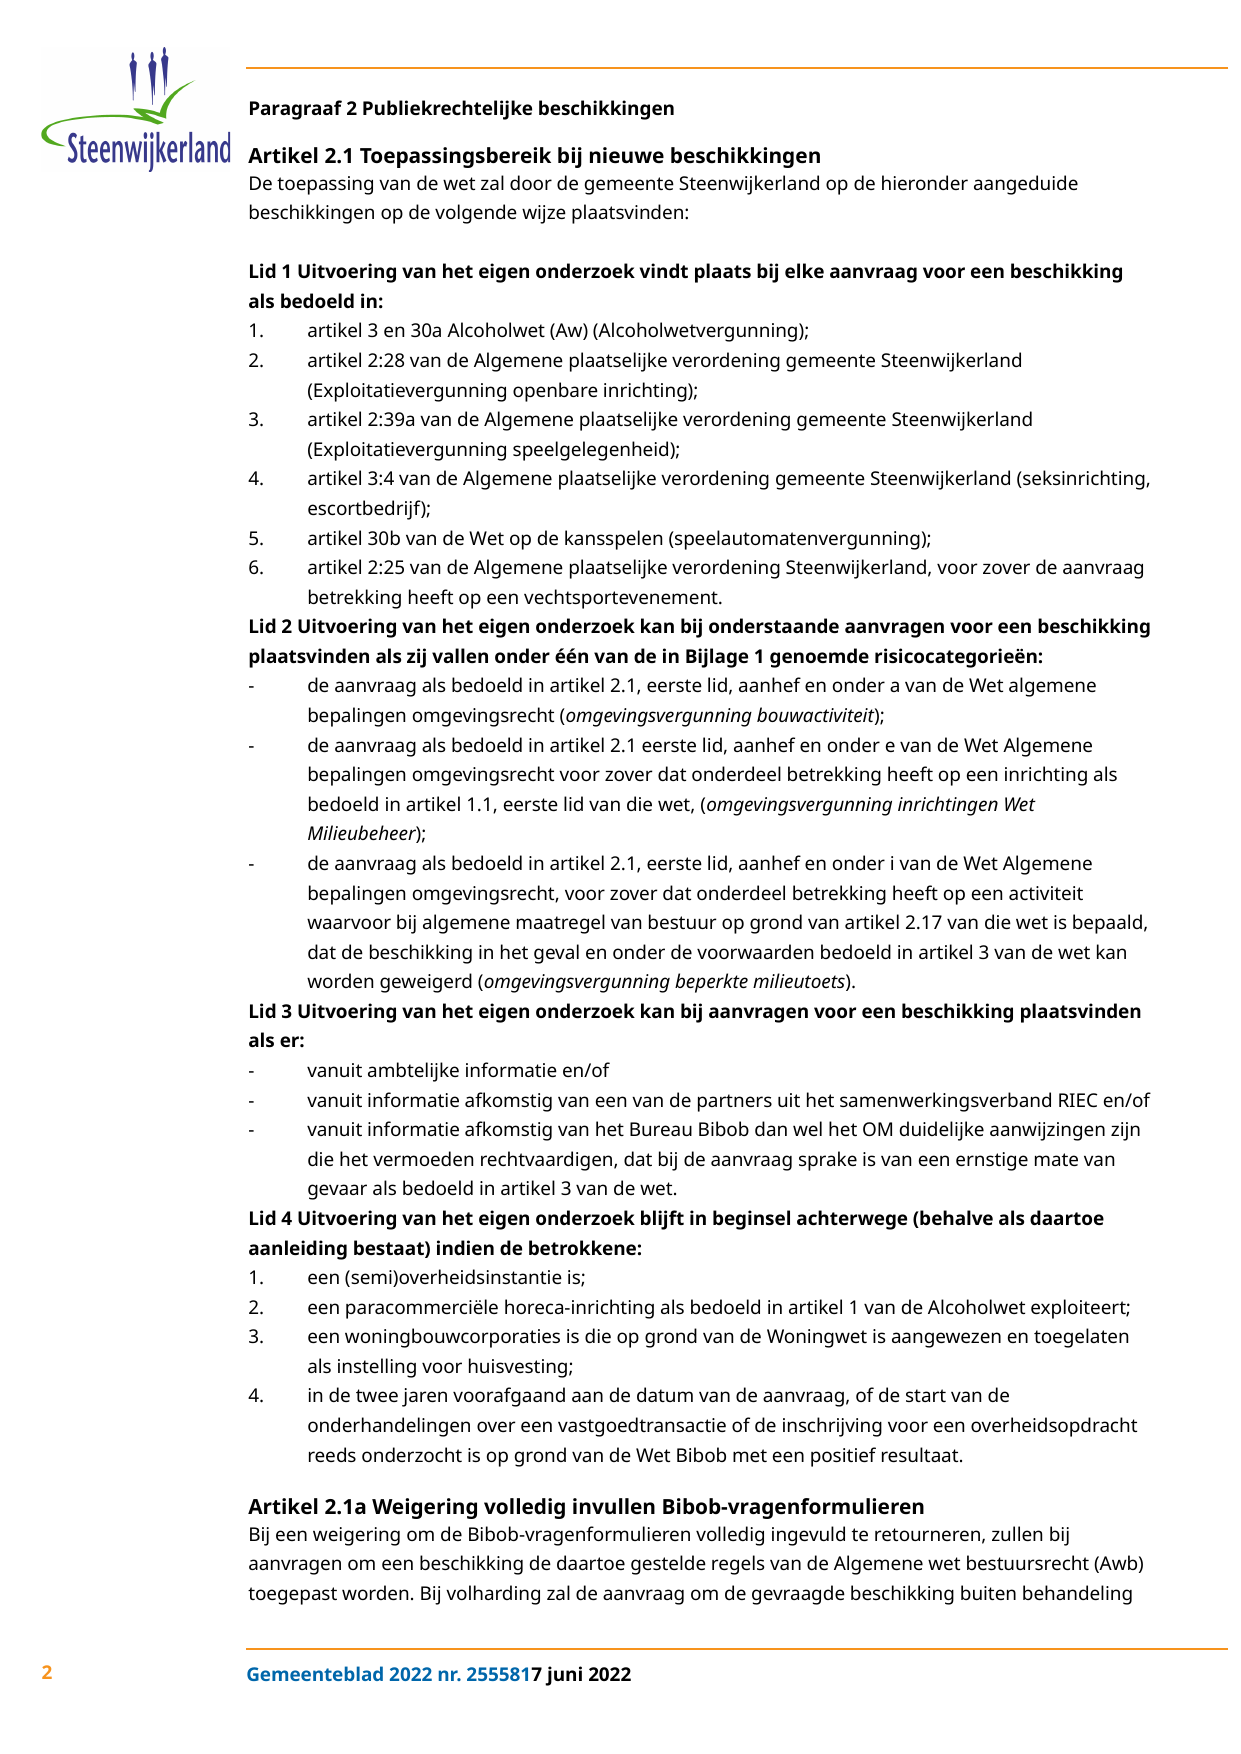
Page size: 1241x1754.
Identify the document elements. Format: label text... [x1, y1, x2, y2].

list een woningbouwcorporaties is die op grond van de Woningwet is aangewezen en toegelaten als instelling voor huisvesting; [248, 1323, 1152, 1379]
list de aanvraag als bedoeld in artikel 2.1 eerste lid, aanhef en onder e van de Wet Algemene bepalingen omgevingsrecht voor zover dat onderdeel betrekking heeft op een inrichting als bedoeld in artikel 1.1, eerste lid van die wet, (omgevingsvergunning inrichtingen Wet Milieubeheer); [248, 732, 1152, 846]
list artikel 30b van de Wet op de kansspelen (speelautomatenvergunning); [248, 525, 1152, 551]
list vanuit ambtelijke informatie en/of [248, 1057, 1152, 1083]
text Bij een weigering om de Bibob-vragenformulieren volledig ingevuld te retourneren, zullen bij aanvragen om een beschikking de daartoe gestelde regels van de Algemene wet bestuursrecht (Awb) toegepast worden. Bij volharding zal de aanvraag om de gevraagde beschikking buiten behandeling [248, 1521, 1152, 1606]
list vanuit informatie afkomstig van het Bureau Bibob dan wel het OM duidelijke aanwijzingen zijn die het vermoeden rechtvaardigen, dat bij de aanvraag sprake is van een ernstige mate van gevaar als bedoeld in artikel 3 van de wet. [248, 1116, 1152, 1201]
text Paragraaf 2 Publiekrechtelijke beschikkingen [248, 95, 1152, 121]
list een (semi)overheidsinstantie is; [248, 1264, 1152, 1290]
list artikel 3 en 30a Alcoholwet (Aw) (Alcoholwetvergunning); [248, 318, 1152, 343]
list in de twee jaren voorafgaand aan de datum van de aanvraag, of de start van de onderhandelingen over een vastgoedtransactie of de inschrijving voor een overheidsopdracht reeds onderzocht is op grond van de Wet Bibob met een positief resultaat. [248, 1383, 1152, 1468]
text Artikel 2.1a Weigering volledig invullen Bibob-vragenformulieren [248, 1492, 1152, 1521]
text Lid 4 Uitvoering van het eigen onderzoek blijft in beginsel achterwege (behalve als daartoe aanleiding bestaat) indien de betrokkene: [248, 1205, 1152, 1261]
text Artikel 2.1 Toepassingsbereik bij nieuwe beschikkingen [248, 141, 1152, 170]
text De toepassing van de wet zal door de gemeente Steenwijkerland op de hieronder aangeduide beschikkingen op de volgende wijze plaatsvinden: [248, 170, 1152, 225]
list de aanvraag als bedoeld in artikel 2.1, eerste lid, aanhef en onder a van de Wet algemene bepalingen omgevingsrecht (omgevingsvergunning bouwactiviteit); [248, 673, 1152, 728]
text Lid 2 Uitvoering van het eigen onderzoek kan bij onderstaande aanvragen voor een beschikking plaatsvinden als zij vallen onder één van de in Bijlage 1 genoemde risicocategorieën: [248, 613, 1152, 669]
list artikel 2:28 van de Algemene plaatselijke verordening gemeente Steenwijkerland (Exploitatievergunning openbare inrichting); [248, 347, 1152, 403]
list artikel 3:4 van de Algemene plaatselijke verordening gemeente Steenwijkerland (seksinrichting, escortbedrijf); [248, 466, 1152, 521]
list de aanvraag als bedoeld in artikel 2.1, eerste lid, aanhef en onder i van de Wet Algemene bepalingen omgevingsrecht, voor zover dat onderdeel betrekking heeft op een activiteit waarvoor bij algemene maatregel van bestuur op grond van artikel 2.17 van die wet is bepaald, dat de beschikking in het geval en onder de voorwaarden bedoeld in artikel 3 van de wet kan worden geweigerd (omgevingsvergunning beperkte milieutoets). [248, 850, 1152, 994]
list artikel 2:25 van de Algemene plaatselijke verordening Steenwijkerland, voor zover de aanvraag betrekking heeft op een vechtsportevenement. [248, 554, 1152, 610]
list vanuit informatie afkomstig van een van de partners uit het samenwerkingsverband RIEC en/of [248, 1087, 1152, 1113]
text Lid 3 Uitvoering van het eigen onderzoek kan bij aanvragen voor een beschikking plaatsvinden als er: [248, 998, 1152, 1053]
picture [41, 47, 231, 172]
list een paracommerciële horeca-inrichting als bedoeld in artikel 1 van de Alcoholwet exploiteert; [248, 1294, 1152, 1320]
list artikel 2:39a van de Algemene plaatselijke verordening gemeente Steenwijkerland (Exploitatievergunning speelgelegenheid); [248, 406, 1152, 462]
text Lid 1 Uitvoering van het eigen onderzoek vindt plaats bij elke aanvraag voor een beschikking als bedoeld in: [248, 258, 1152, 314]
